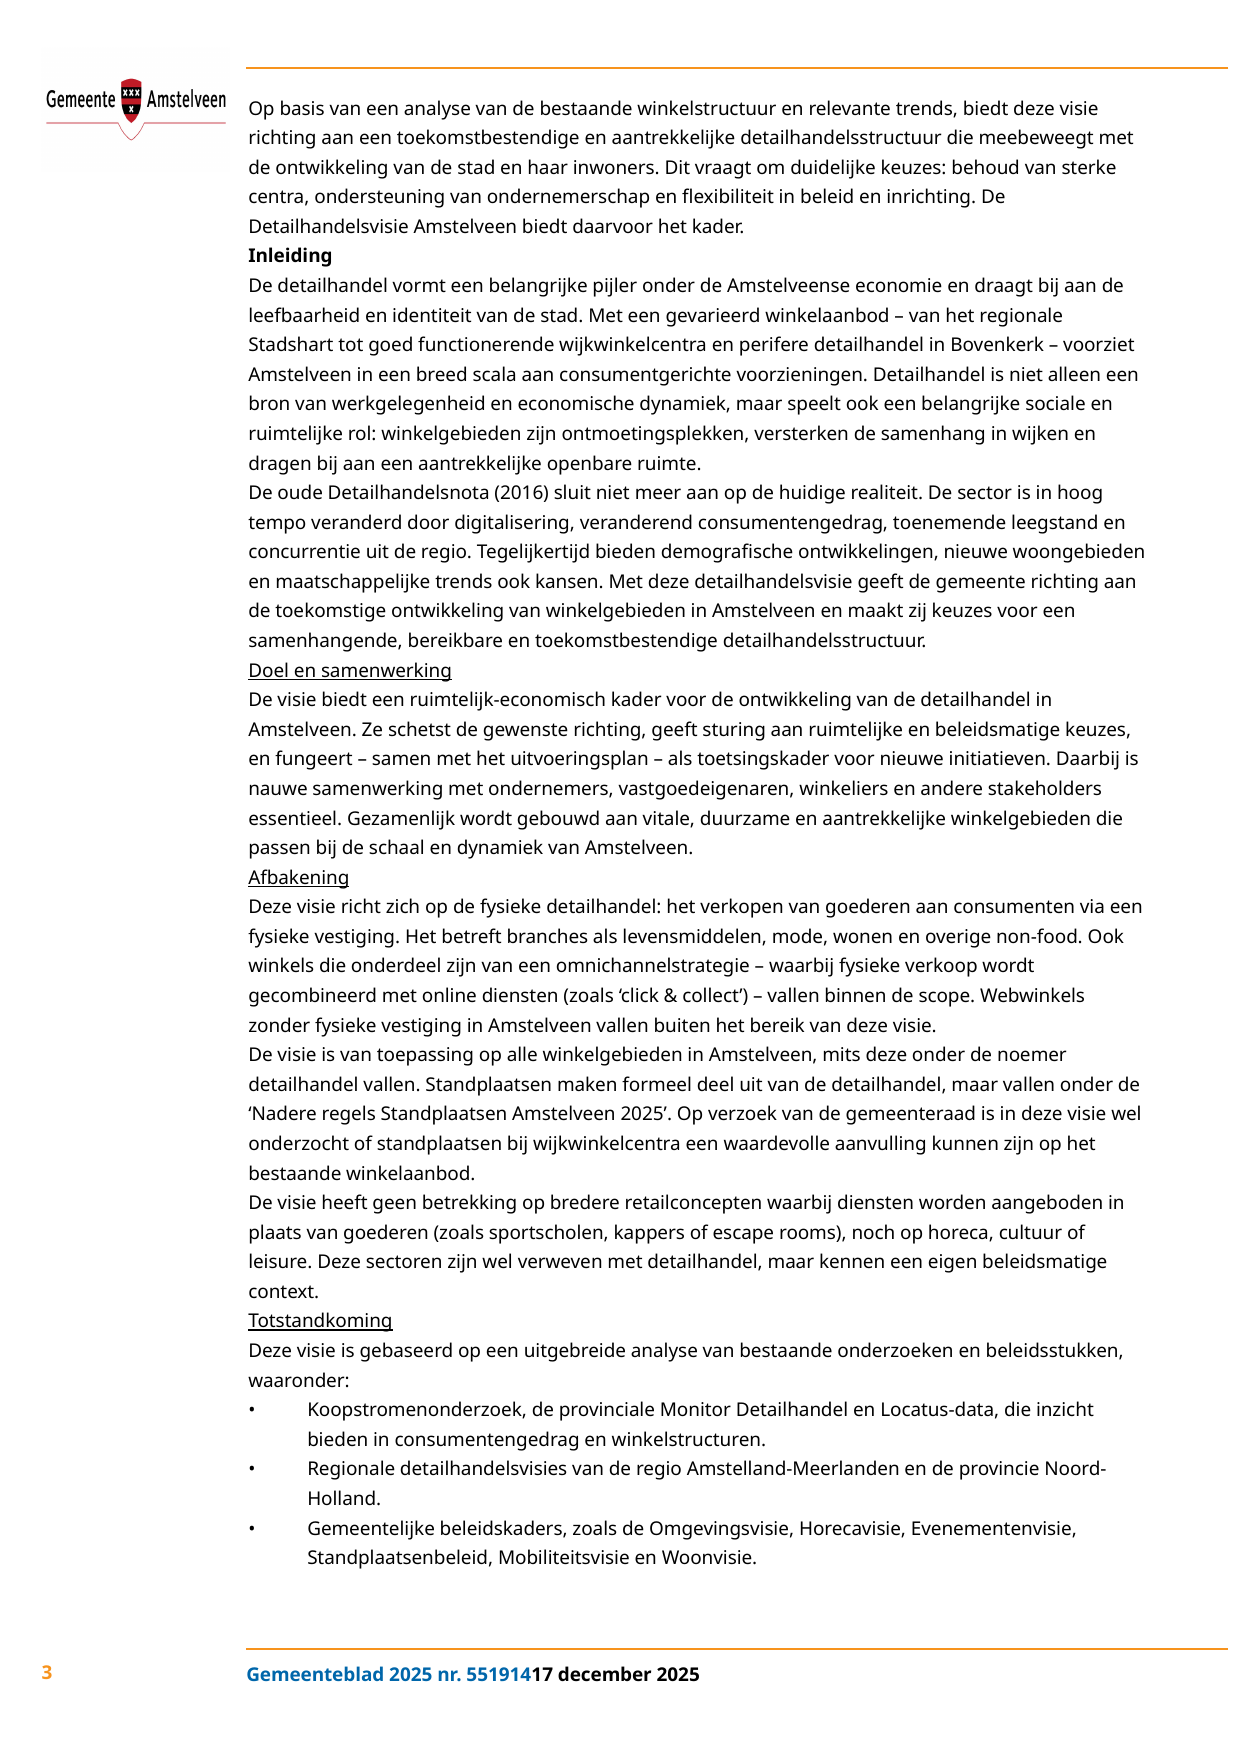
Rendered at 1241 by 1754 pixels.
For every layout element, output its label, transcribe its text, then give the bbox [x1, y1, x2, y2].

text De detailhandel vormt een belangrijke pijler onder de Amstelveense economie en draagt bij aan de leefbaarheid en identiteit van de stad. Met een gevarieerd winkelaanbod – van het regionale Stadshart tot goed functionerende wijkwinkelcentra en perifere detailhandel in Bovenkerk – voorziet Amstelveen in een breed scala aan consumentgerichte voorzieningen. Detailhandel is niet alleen een bron van werkgelegenheid en economische dynamiek, maar speelt ook een belangrijke sociale en ruimtelijke rol: winkelgebieden zijn ontmoetingsplekken, versterken de samenhang in wijken en dragen bij aan een aantrekkelijke openbare ruimte. [248, 272, 1152, 476]
list Regionale detailhandelsvisies van de regio Amstelland-Meerlanden en de provincie Noord-Holland. [248, 1456, 1152, 1511]
text De visie biedt een ruimtelijk-economisch kader voor de ontwikkeling van de detailhandel in Amstelveen. Ze schetst de gewenste richting, geeft sturing aan ruimtelijke en beleidsmatige keuzes, en fungeert – samen met het uitvoeringsplan – als toetsingskader voor nieuwe initiatieven. Daarbij is nauwe samenwerking met ondernemers, vastgoedeigenaren, winkeliers en andere stakeholders essentieel. Gezamenlijk wordt gebouwd aan vitale, duurzame en aantrekkelijke winkelgebieden die passen bij de schaal en dynamiek van Amstelveen. [248, 686, 1152, 860]
text Afbakening [248, 864, 1152, 890]
picture [41, 47, 231, 172]
text De visie is van toepassing op alle winkelgebieden in Amstelveen, mits deze onder de noemer detailhandel vallen. Standplaatsen maken formeel deel uit van de detailhandel, maar vallen onder de ‘Nadere regels Standplaatsen Amstelveen 2025’. Op verzoek van de gemeenteraad is in deze visie wel onderzocht of standplaatsen bij wijkwinkelcentra een waardevolle aanvulling kunnen zijn op het bestaande winkelaanbod. [248, 1041, 1152, 1186]
text Deze visie is gebaseerd op een uitgebreide analyse van bestaande onderzoeken en beleidsstukken, waaronder: [248, 1337, 1152, 1393]
list Gemeentelijke beleidskaders, zoals de Omgevingsvisie, Horecavisie, Evenementenvisie, Standplaatsenbeleid, Mobiliteitsvisie en Woonvisie. [248, 1515, 1152, 1570]
text Totstandkoming [248, 1308, 1152, 1333]
text Op basis van een analyse van de bestaande winkelstructuur en relevante trends, biedt deze visie richting aan een toekomstbestendige en aantrekkelijke detailhandelsstructuur die meebeweegt met de ontwikkeling van de stad en haar inwoners. Dit vraagt om duidelijke keuzes: behoud van sterke centra, ondersteuning van ondernemerschap en flexibiliteit in beleid en inrichting. De Detailhandelsvisie Amstelveen biedt daarvoor het kader. [248, 95, 1152, 239]
text De oude Detailhandelsnota (2016) sluit niet meer aan op de huidige realiteit. De sector is in hoog tempo veranderd door digitalisering, veranderend consumentengedrag, toenemende leegstand en concurrentie uit de regio. Tegelijkertijd bieden demografische ontwikkelingen, nieuwe woongebieden en maatschappelijke trends ook kansen. Met deze detailhandelsvisie geeft de gemeente richting aan de toekomstige ontwikkeling van winkelgebieden in Amstelveen en maakt zij keuzes voor een samenhangende, bereikbare en toekomstbestendige detailhandelsstructuur. [248, 479, 1152, 653]
text Deze visie richt zich op de fysieke detailhandel: het verkopen van goederen aan consumenten via een fysieke vestiging. Het betreft branches als levensmiddelen, mode, wonen en overige non-food. Ook winkels die onderdeel zijn van een omnichannelstrategie – waarbij fysieke verkoop wordt gecombineerd met online diensten (zoals ‘click & collect’) – vallen binnen de scope. Webwinkels zonder fysieke vestiging in Amstelveen vallen buiten het bereik van deze visie. [248, 893, 1152, 1038]
text Doel en samenwerking [248, 657, 1152, 683]
text Inleiding [248, 243, 1152, 268]
text De visie heeft geen betrekking op bredere retailconcepten waarbij diensten worden aangeboden in plaats van goederen (zoals sportscholen, kappers of escape rooms), noch op horeca, cultuur of leisure. Deze sectoren zijn wel verweven met detailhandel, maar kennen een eigen beleidsmatige context. [248, 1189, 1152, 1304]
list Koopstromenonderzoek, de provinciale Monitor Detailhandel en Locatus-data, die inzicht bieden in consumentengedrag en winkelstructuren. [248, 1396, 1152, 1452]
